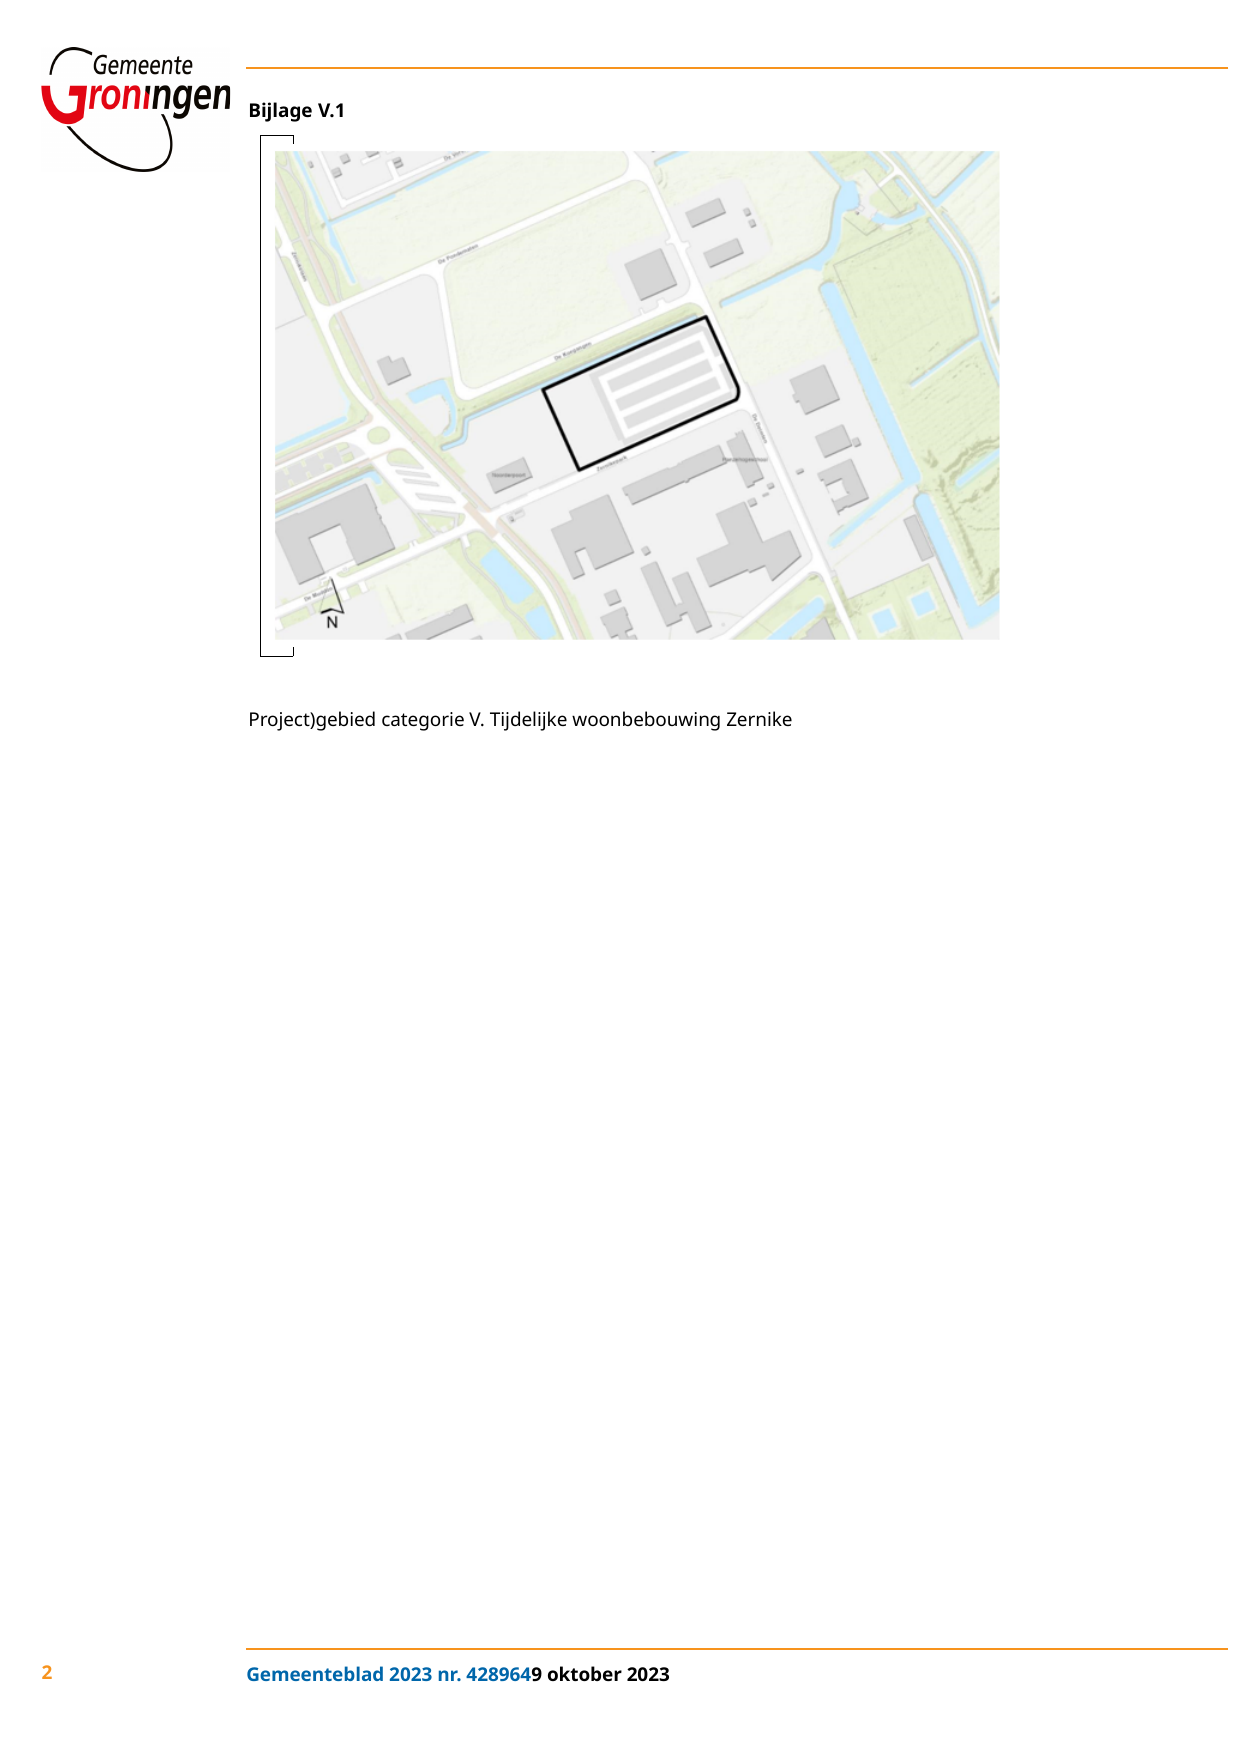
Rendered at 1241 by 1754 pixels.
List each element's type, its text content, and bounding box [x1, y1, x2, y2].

picture [41, 47, 231, 172]
picture [268, 144, 1008, 647]
text Project)gebied categorie V. Tijdelijke woonbebouwing Zernike [248, 707, 1152, 732]
text Bijlage V.1 [248, 95, 1152, 123]
